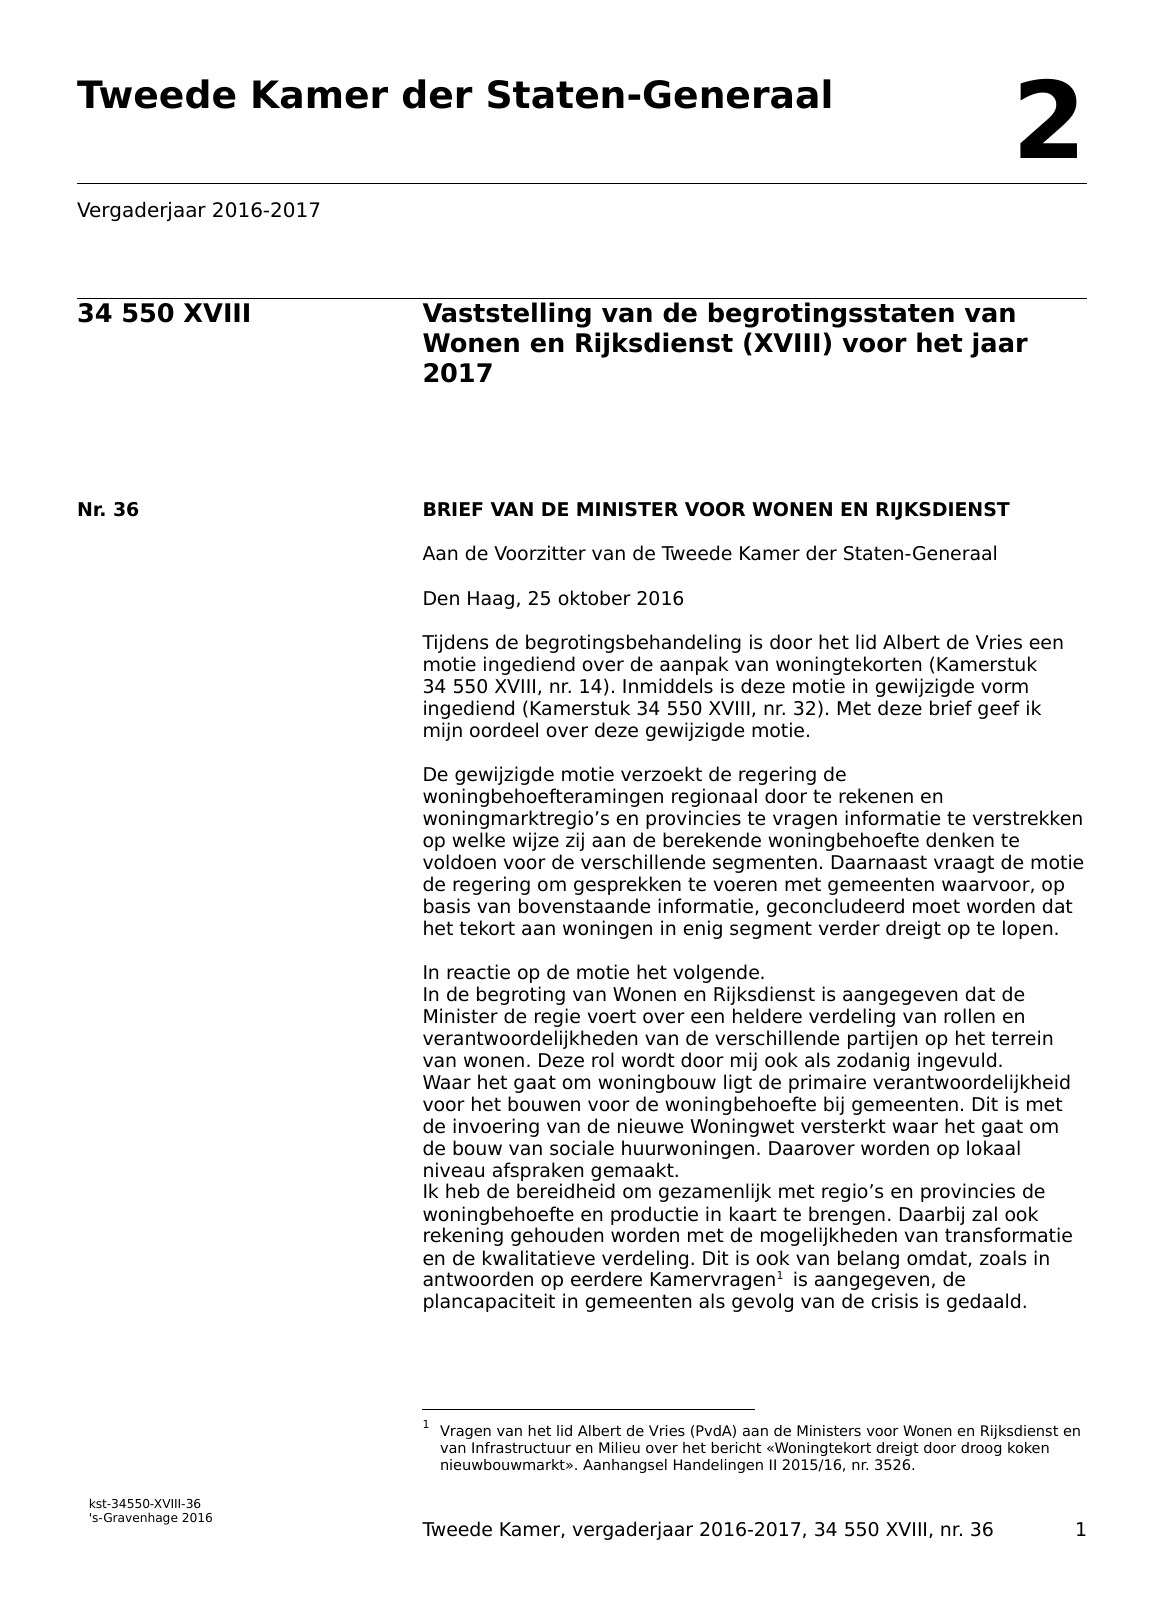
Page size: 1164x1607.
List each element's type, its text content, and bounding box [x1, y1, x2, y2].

text kst-34550-XVIII-36 [88, 1497, 323, 1511]
text Tijdens de begrotingsbehandeling is door het lid Albert de Vries een motie ingediend over de aanpak van woningtekorten (Kamerstuk 34 550 XVIII, nr. 14). Inmiddels is deze motie in gewijzigde vorm ingediend (Kamerstuk 34 550 XVIII, nr. 32). Met deze brief geef ik mijn oordeel over deze gewijzigde motie. [422, 632, 1087, 741]
table_header Tweede Kamer der Staten-Generaal [77, 59, 886, 183]
table_header 2 [886, 59, 1087, 183]
text Waar het gaat om woningbouw ligt de primaire verantwoordelijkheid voor het bouwen voor de woningbehoefte bij gemeenten. Dit is met de invoering van de nieuwe Woningwet versterkt waar het gaat om de bouw van sociale huurwoningen. Daarover worden op lokaal niveau afspraken gemaakt. [422, 1072, 1087, 1181]
text Ik heb de bereidheid om gezamenlijk met regio’s en provincies de woningbehoefte en productie in kaart te brengen. Daarbij zal ook rekening gehouden worden met de mogelijkheden van transformatie en de kwalitatieve verdeling. Dit is ook van belang omdat, zoals in antwoorden op eerdere Kamervragen is aangegeven, de plancapaciteit in gemeenten als gevolg van de crisis is gedaald. [422, 1181, 1087, 1313]
text Aan de Voorzitter van de Tweede Kamer der Staten-Generaal [422, 543, 1087, 565]
text Den Haag, 25 oktober 2016 [422, 587, 1087, 609]
text Vragen van het lid Albert de Vries (PvdA) aan de Ministers voor Wonen en Rijksdienst en van Infrastructuur en Milieu over het bericht «Woningtekort dreigt door droog koken nieuwbouwmarkt». Aanhangsel Handelingen II 2015/16, nr. 3526. [422, 1418, 1087, 1474]
subtitle 34 550 XVIII Vaststelling van de begrotingsstaten van Wonen en Rijksdienst (XVIII) voor het jaar 2017 [77, 299, 1087, 388]
text In de begroting van Wonen en Rijksdienst is aangegeven dat de Minister de regie voert over een heldere verdeling van rollen en verantwoordelijkheden van de verschillende partijen op het terrein van wonen. Deze rol wordt door mij ook als zodanig ingevuld. [422, 984, 1087, 1072]
text 's-Gravenhage 2016 [88, 1511, 323, 1525]
text In reactie op de motie het volgende. [422, 962, 1087, 984]
text De gewijzigde motie verzoekt de regering de woningbehoefteramingen regionaal door te rekenen en woningmarktregio’s en provincies te vragen informatie te verstrekken op welke wijze zij aan de berekende woningbehoefte denken te voldoen voor de verschillende segmenten. Daarnaast vraagt de motie de regering om gesprekken te voeren met gemeenten waarvoor, op basis van bovenstaande informatie, geconcludeerd moet worden dat het tekort aan woningen in enig segment verder dreigt op te lopen. [422, 764, 1087, 939]
subtitle Nr. 36 BRIEF VAN DE MINISTER VOOR WONEN EN RIJKSDIENST [77, 499, 1087, 521]
table_cell Vergaderjaar 2016-2017 [77, 184, 1087, 298]
